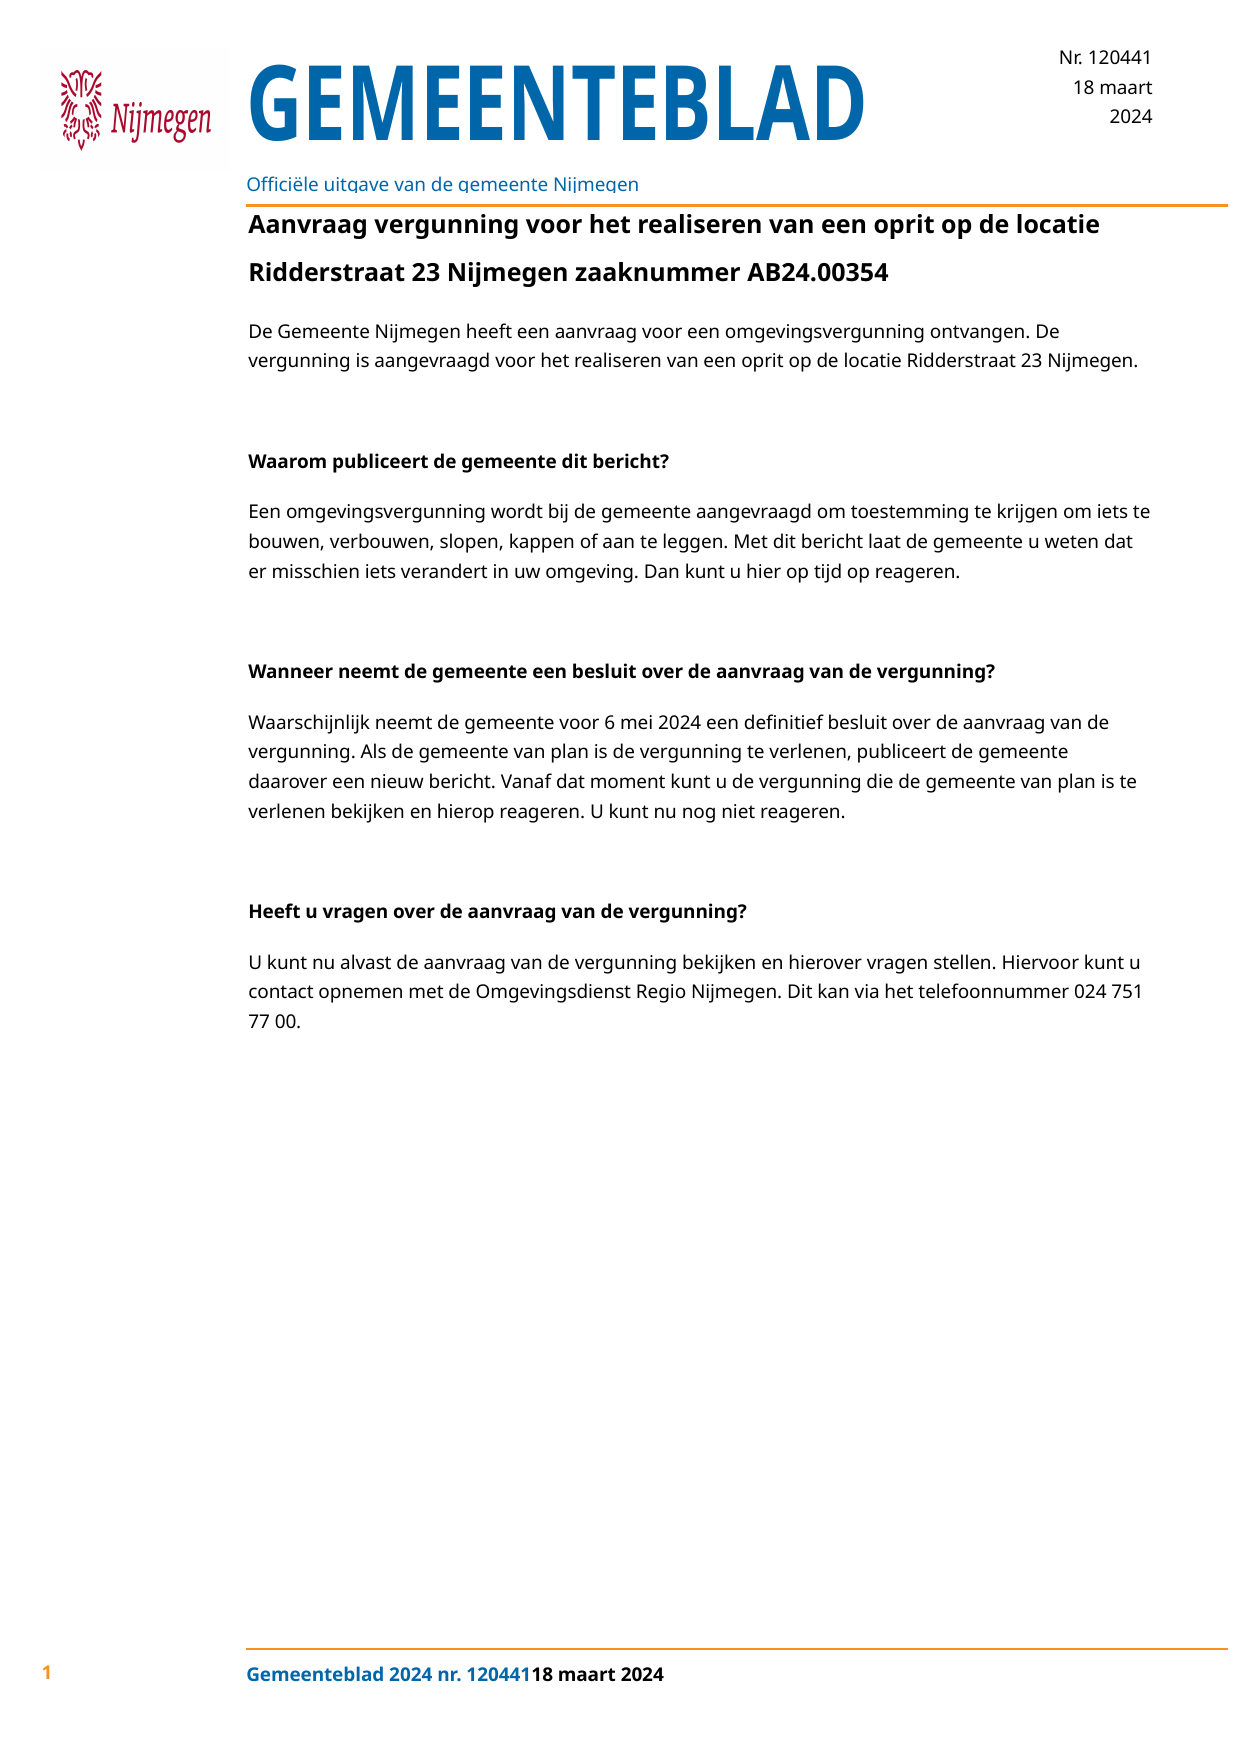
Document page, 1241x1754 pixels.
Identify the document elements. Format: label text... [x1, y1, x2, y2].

text De Gemeente Nijmegen heeft een aanvraag voor een omgevingsvergunning ontvangen. De vergunning is aangevraagd voor het realiseren van een oprit op de locatie Ridderstraat 23 Nijmegen. [248, 318, 1152, 373]
text Heeft u vragen over de aanvraag van de vergunning? [248, 899, 1152, 924]
text U kunt nu alvast de aanvraag van de vergunning bekijken en hierover vragen stellen. Hiervoor kunt u contact opnemen met de Omgevingsdienst Regio Nijmegen. Dit kan via het telefoonnummer 024 751 77 00. [248, 949, 1152, 1034]
picture [41, 47, 231, 172]
text Aanvraag vergunning voor het realiseren van een oprit op de locatie Ridderstraat 23 Nijmegen zaaknummer AB24.00354 [248, 207, 1152, 288]
text Waarom publiceert de gemeente dit bericht? [248, 448, 1152, 474]
text Waarschijnlijk neemt de gemeente voor 6 mei 2024 een definitief besluit over de aanvraag van de vergunning. Als de gemeente van plan is de vergunning te verlenen, publiceert de gemeente daarover een nieuw bericht. Vanaf dat moment kunt u de vergunning die de gemeente van plan is te verlenen bekijken en hierop reageren. U kunt nu nog niet reageren. [248, 709, 1152, 824]
text Een omgevingsvergunning wordt bij de gemeente aangevraagd om toestemming te krijgen om iets te bouwen, verbouwen, slopen, kappen of aan te leggen. Met dit bericht laat de gemeente u weten dat er misschien iets verandert in uw omgeving. Dan kunt u hier op tijd op reageren. [248, 499, 1152, 584]
text Wanneer neemt de gemeente een besluit over de aanvraag van de vergunning? [248, 659, 1152, 684]
